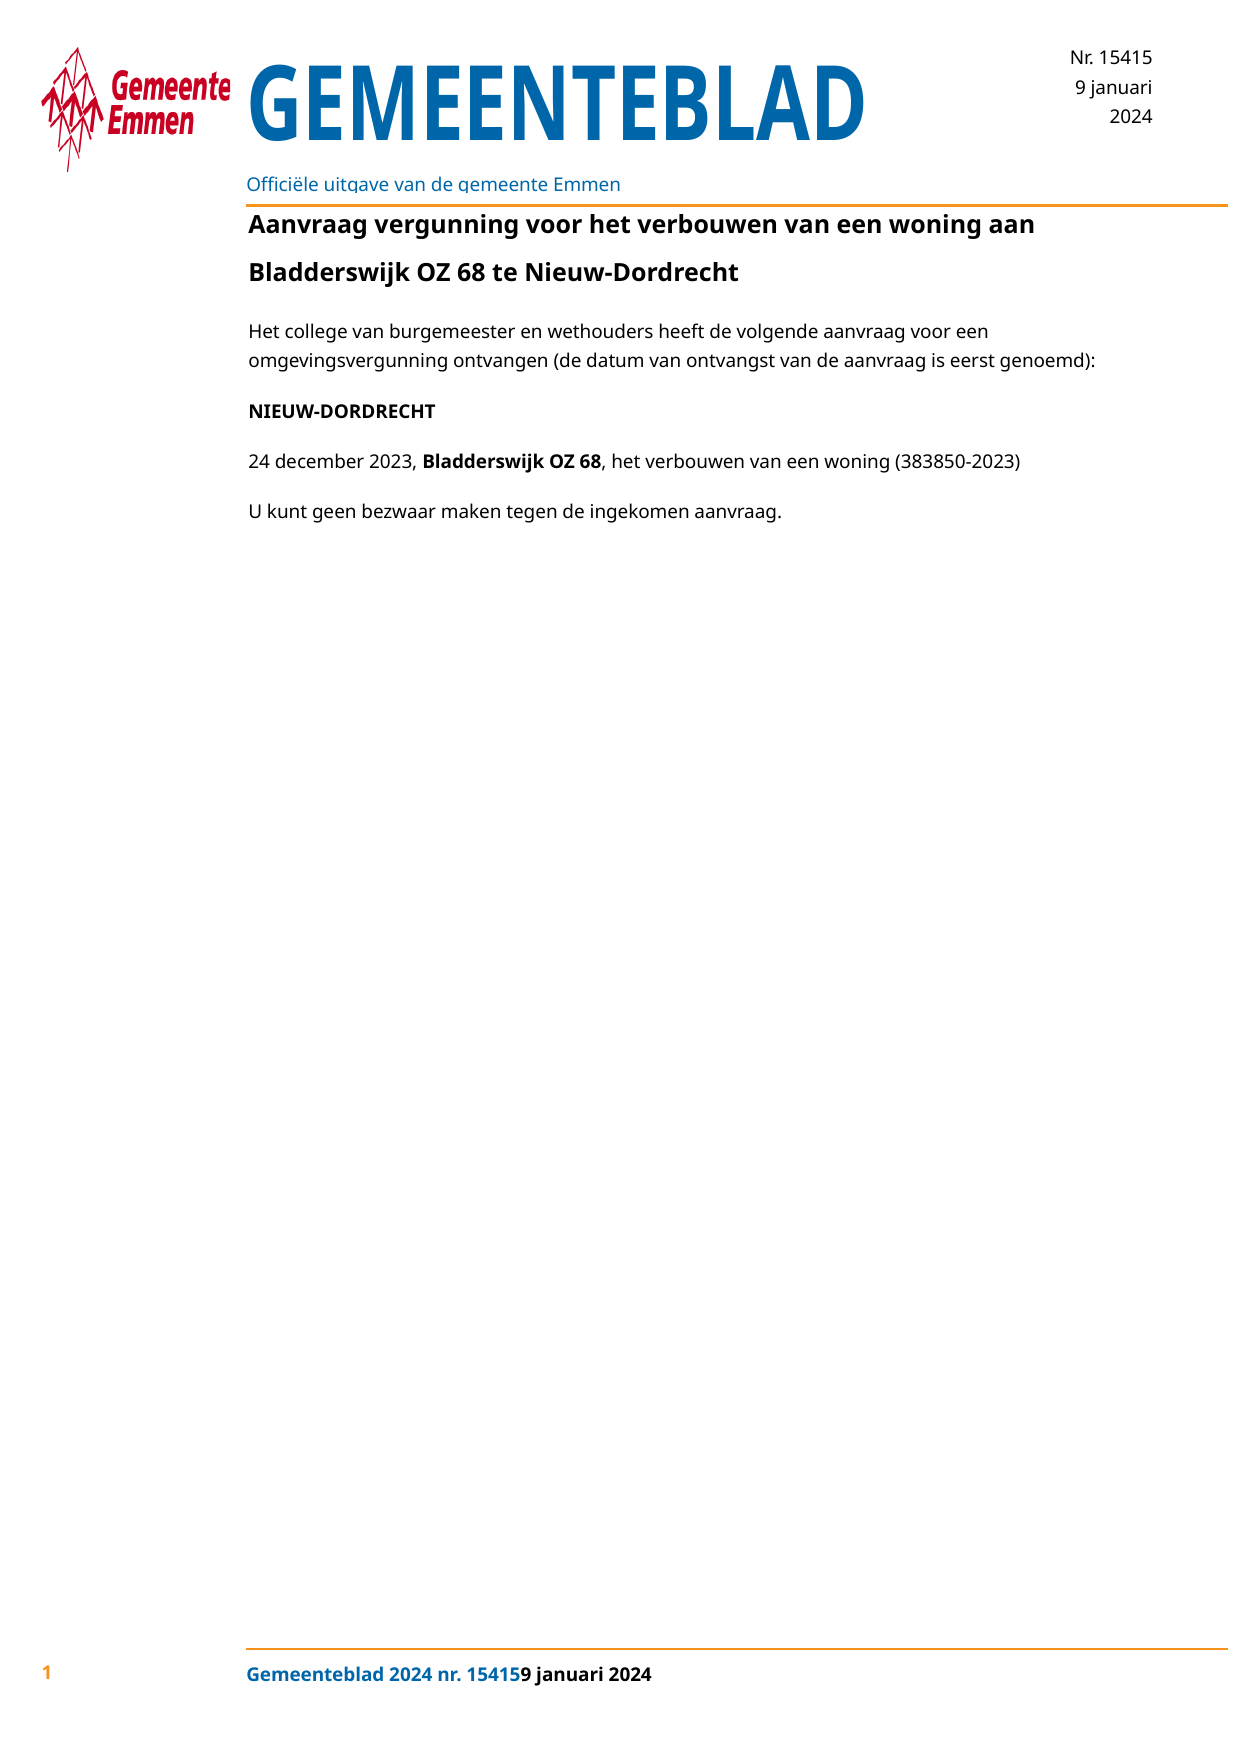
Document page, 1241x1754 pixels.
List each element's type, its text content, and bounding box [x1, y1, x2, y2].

text U kunt geen bezwaar maken tegen de ingekomen aanvraag. [248, 499, 1152, 524]
picture [41, 47, 231, 172]
text Aanvraag vergunning voor het verbouwen van een woning aan Bladderswijk OZ 68 te Nieuw-Dordrecht [248, 207, 1152, 288]
text NIEUW-DORDRECHT [248, 398, 1152, 424]
text Het college van burgemeester en wethouders heeft de volgende aanvraag voor een omgevingsvergunning ontvangen (de datum van ontvangst van de aanvraag is eerst genoemd): [248, 318, 1152, 373]
text 24 december 2023, Bladderswijk OZ 68, het verbouwen van een woning (383850-2023) [248, 448, 1152, 474]
